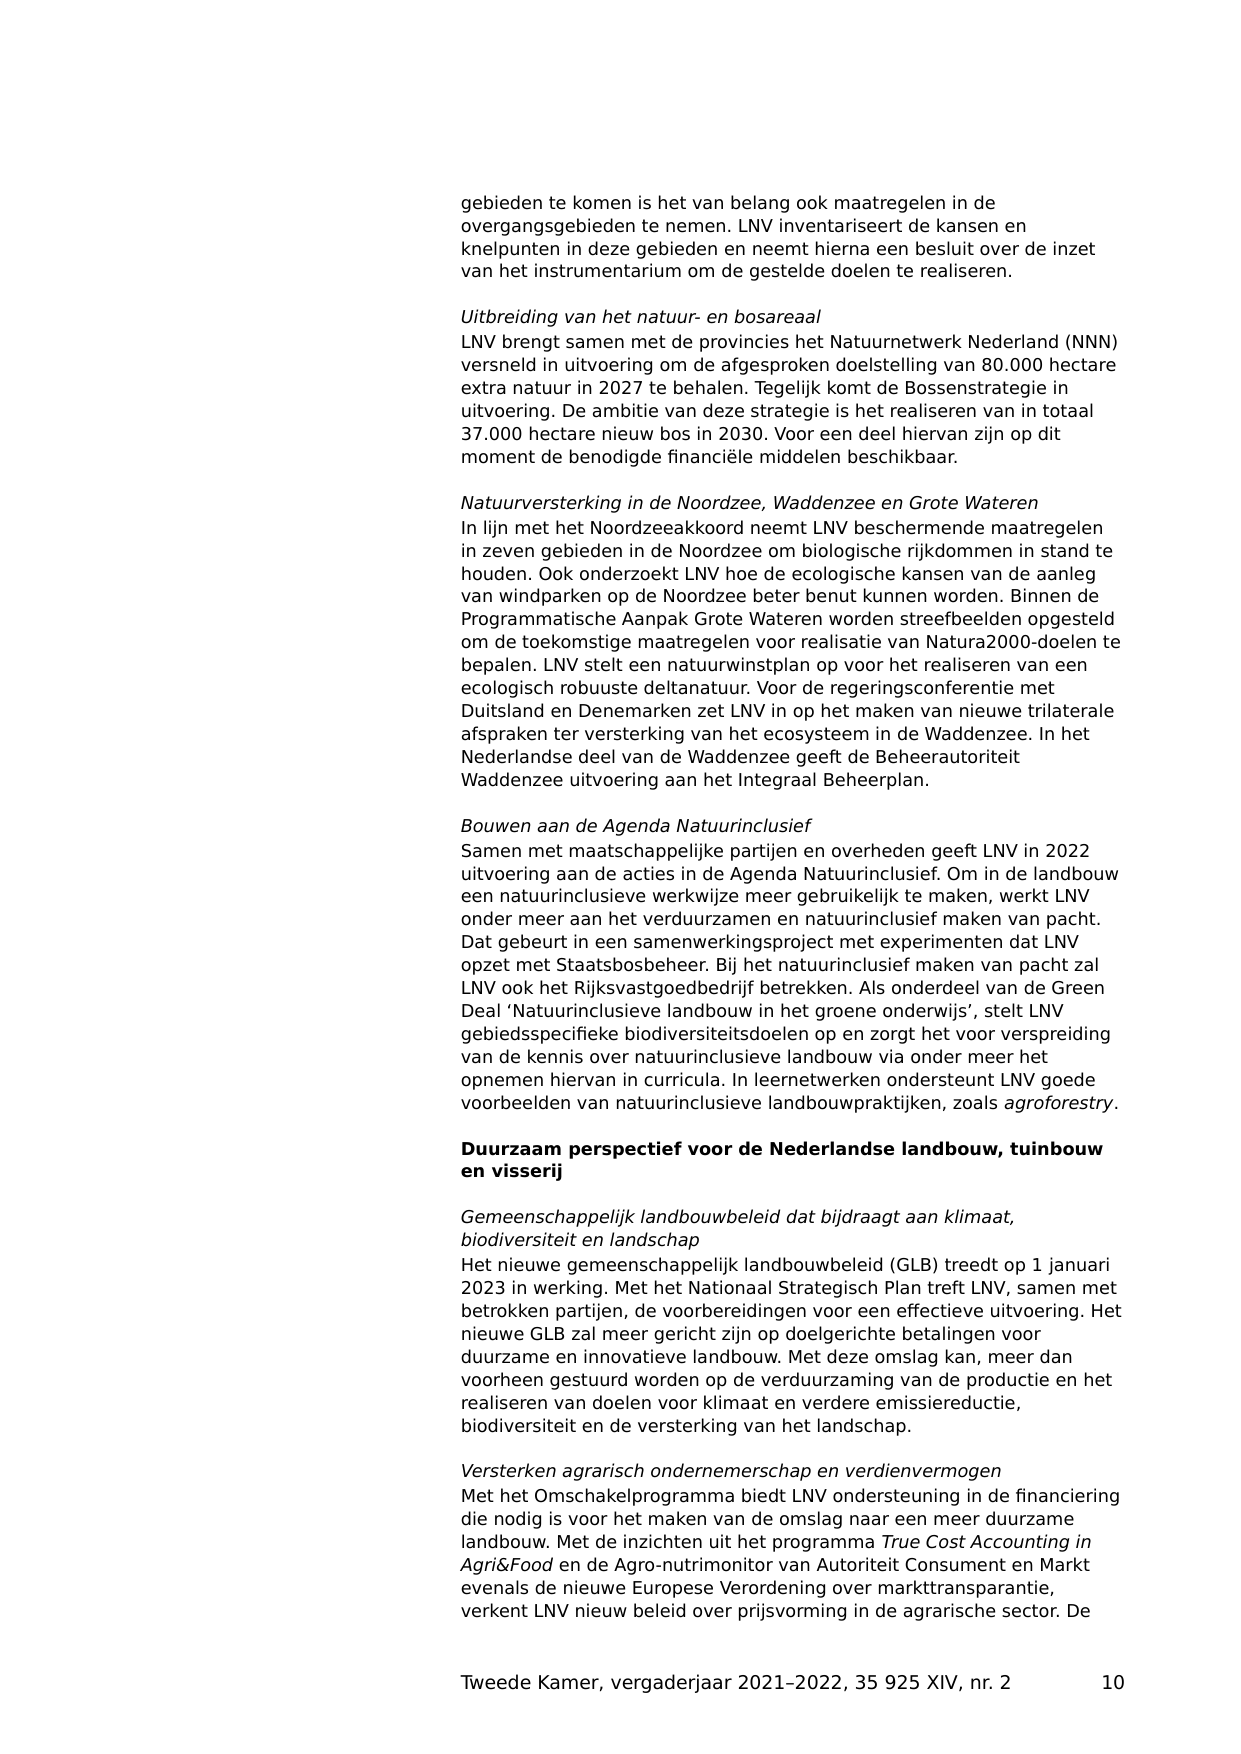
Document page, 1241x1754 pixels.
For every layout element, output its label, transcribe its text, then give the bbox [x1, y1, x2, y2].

text Natuurversterking in de Noordzee, Waddenzee en Grote Wateren [461, 491, 1125, 514]
text Duurzaam perspectief voor de Nederlandse landbouw, tuinbouw en visserij [461, 1137, 1125, 1182]
text Bouwen aan de Agenda Natuurinclusief [461, 814, 1125, 837]
text Gemeenschappelijk landbouwbeleid dat bijdraagt aan klimaat, biodiversiteit en landschap [461, 1205, 1125, 1251]
text In lijn met het Noordzeeakkoord neemt LNV beschermende maatregelen in zeven gebieden in de Noordzee om biologische rijkdommen in stand te houden. Ook onderzoekt LNV hoe de ecologische kansen van de aanleg van windparken op de Noordzee beter benut kunnen worden. Binnen de Programmatische Aanpak Grote Wateren worden streefbeelden opgesteld om de toekomstige maatregelen voor realisatie van Natura2000-doelen te bepalen. LNV stelt een natuurwinstplan op voor het realiseren van een ecologisch robuuste deltanatuur. Voor de regeringsconferentie met Duitsland en Denemarken zet LNV in op het maken van nieuwe trilaterale afspraken ter versterking van het ecosysteem in de Waddenzee. In het Nederlandse deel van de Waddenzee geeft de Beheerautoriteit Waddenzee uitvoering aan het Integraal Beheerplan. [461, 516, 1125, 791]
text gebieden te komen is het van belang ook maatregelen in de overgangsgebieden te nemen. LNV inventariseert de kansen en knelpunten in deze gebieden en neemt hierna een besluit over de inzet van het instrumentarium om de gestelde doelen te realiseren. [461, 191, 1125, 282]
text Samen met maatschappelijke partijen en overheden geeft LNV in 2022 uitvoering aan de acties in de Agenda Natuurinclusief. Om in de landbouw een natuurinclusieve werkwijze meer gebruikelijk te maken, werkt LNV onder meer aan het verduurzamen en natuurinclusief maken van pacht. Dat gebeurt in een samenwerkingsproject met experimenten dat LNV opzet met Staatsbosbeheer. Bij het natuurinclusief maken van pacht zal LNV ook het Rijksvastgoedbedrijf betrekken. Als onderdeel van de Green Deal ‘Natuurinclusieve landbouw in het groene onderwijs’, stelt LNV gebiedsspecifieke biodiversiteitsdoelen op en zorgt het voor verspreiding van de kennis over natuurinclusieve landbouw via onder meer het opnemen hiervan in curricula. In leernetwerken ondersteunt LNV goede voorbeelden van natuurinclusieve landbouwpraktijken, zoals agroforestry. [461, 839, 1125, 1114]
text Versterken agrarisch ondernemerschap en verdienvermogen [461, 1459, 1125, 1482]
text Uitbreiding van het natuur- en bosareaal [461, 305, 1125, 328]
text Het nieuwe gemeenschappelijk landbouwbeleid (GLB) treedt op 1 januari 2023 in werking. Met het Nationaal Strategisch Plan treft LNV, samen met betrokken partijen, de voorbereidingen voor een effectieve uitvoering. Het nieuwe GLB zal meer gericht zijn op doelgerichte betalingen voor duurzame en innovatieve landbouw. Met deze omslag kan, meer dan voorheen gestuurd worden op de verduurzaming van de productie en het realiseren van doelen voor klimaat en verdere emissiereductie, biodiversiteit en de versterking van het landschap. [461, 1253, 1125, 1437]
text Met het Omschakelprogramma biedt LNV ondersteuning in de financiering die nodig is voor het maken van de omslag naar een meer duurzame landbouw. Met de inzichten uit het programma True Cost Accounting in Agri&Food en de Agro-nutrimonitor van Autoriteit Consument en Markt evenals de nieuwe Europese Verordening over markttransparantie, verkent LNV nieuw beleid over prijsvorming in de agrarische sector. De [461, 1484, 1125, 1622]
text LNV brengt samen met de provincies het Natuurnetwerk Nederland (NNN) versneld in uitvoering om de afgesproken doelstelling van 80.000 hectare extra natuur in 2027 te behalen. Tegelijk komt de Bossenstrategie in uitvoering. De ambitie van deze strategie is het realiseren van in totaal 37.000 hectare nieuw bos in 2030. Voor een deel hiervan zijn op dit moment de benodigde financiële middelen beschikbaar. [461, 330, 1125, 468]
